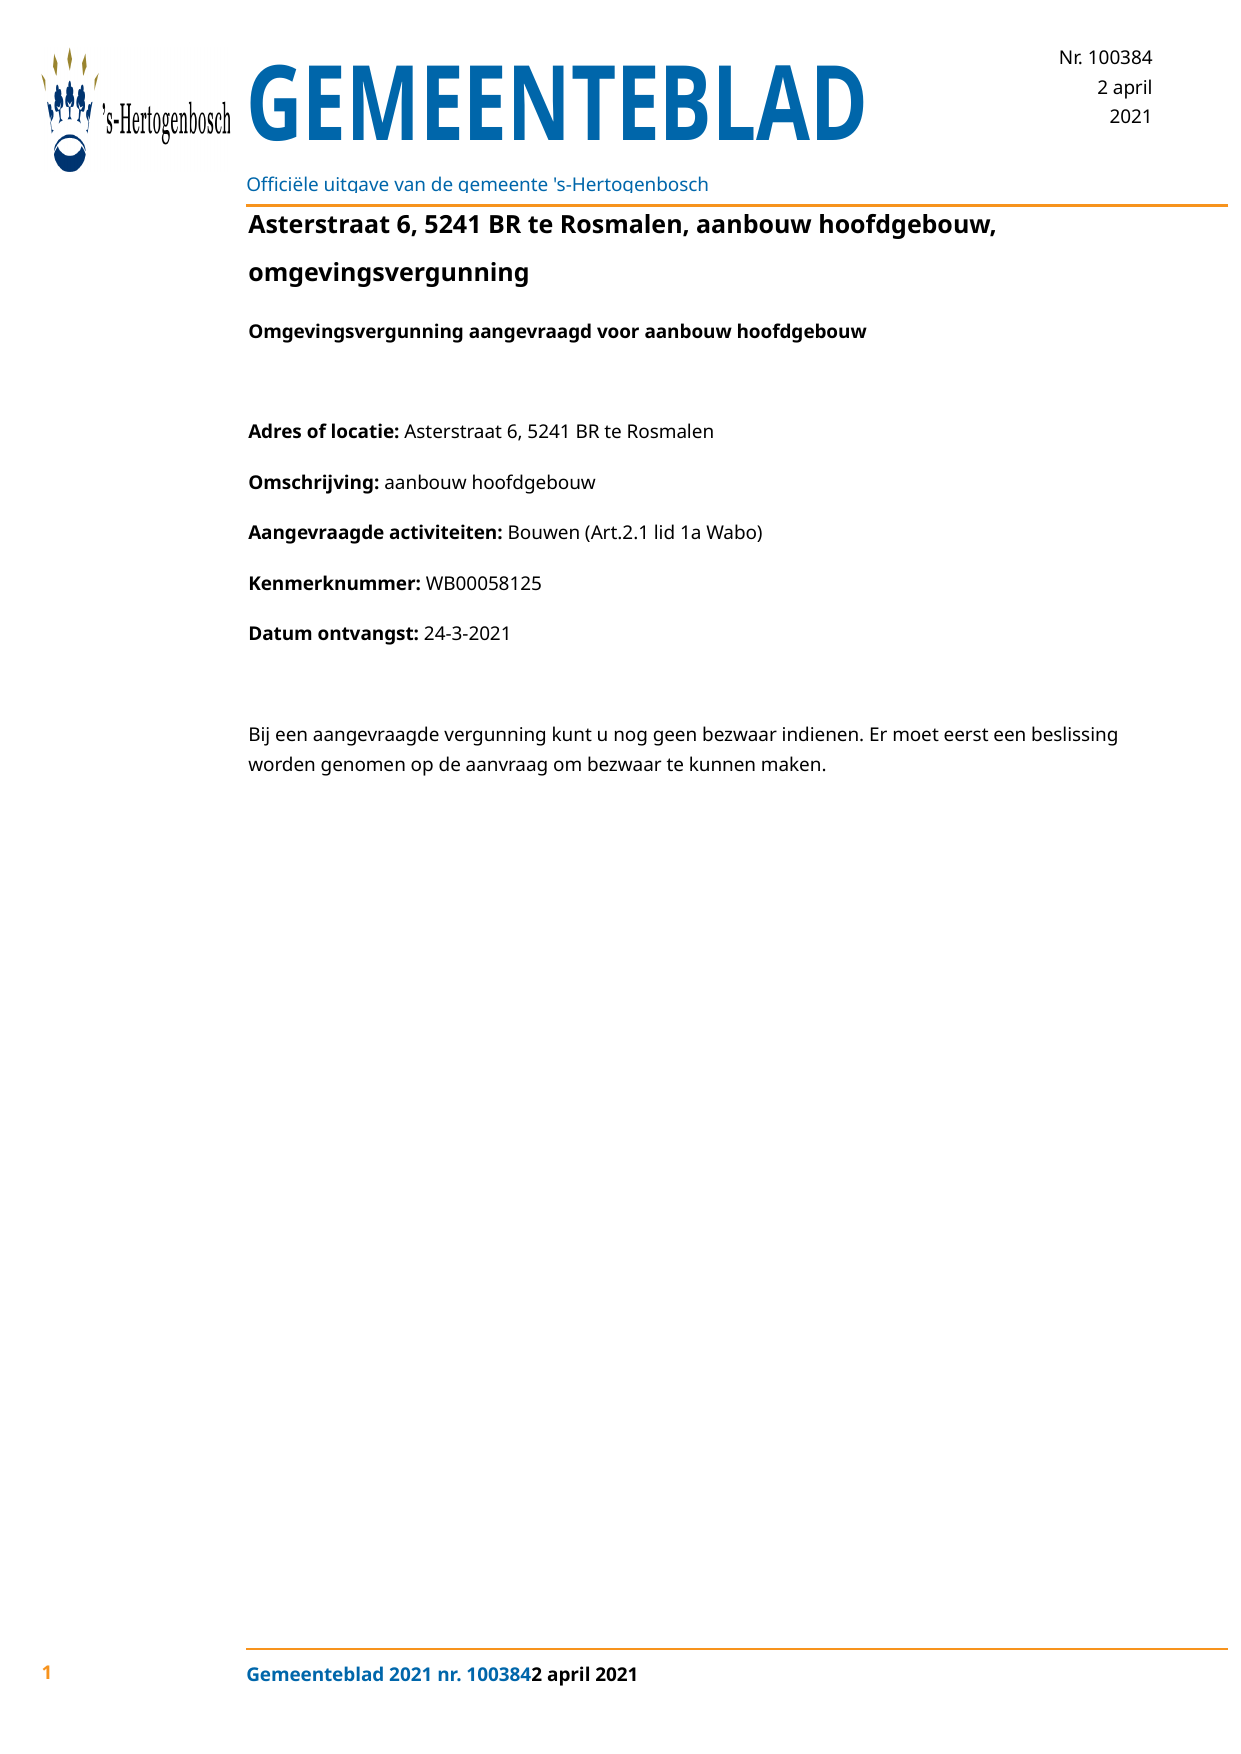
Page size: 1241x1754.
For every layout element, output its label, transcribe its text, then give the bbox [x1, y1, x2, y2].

text Bij een aangevraagde vergunning kunt u nog geen bezwaar indienen. Er moet eerst een beslissing worden genomen op de aanvraag om bezwaar te kunnen maken. [248, 721, 1152, 777]
text Datum ontvangst: 24-3-2021 [248, 620, 1152, 646]
text Asterstraat 6, 5241 BR te Rosmalen, aanbouw hoofdgebouw, omgevingsvergunning [248, 207, 1152, 288]
text Adres of locatie: Asterstraat 6, 5241 BR te Rosmalen [248, 419, 1152, 444]
picture [41, 47, 231, 172]
text Omgevingsvergunning aangevraagd voor aanbouw hoofdgebouw [248, 318, 1152, 344]
text Omschrijving: aanbouw hoofdgebouw [248, 469, 1152, 495]
text Aangevraagde activiteiten: Bouwen (Art.2.1 lid 1a Wabo) [248, 519, 1152, 545]
text Kenmerknummer: WB00058125 [248, 570, 1152, 596]
